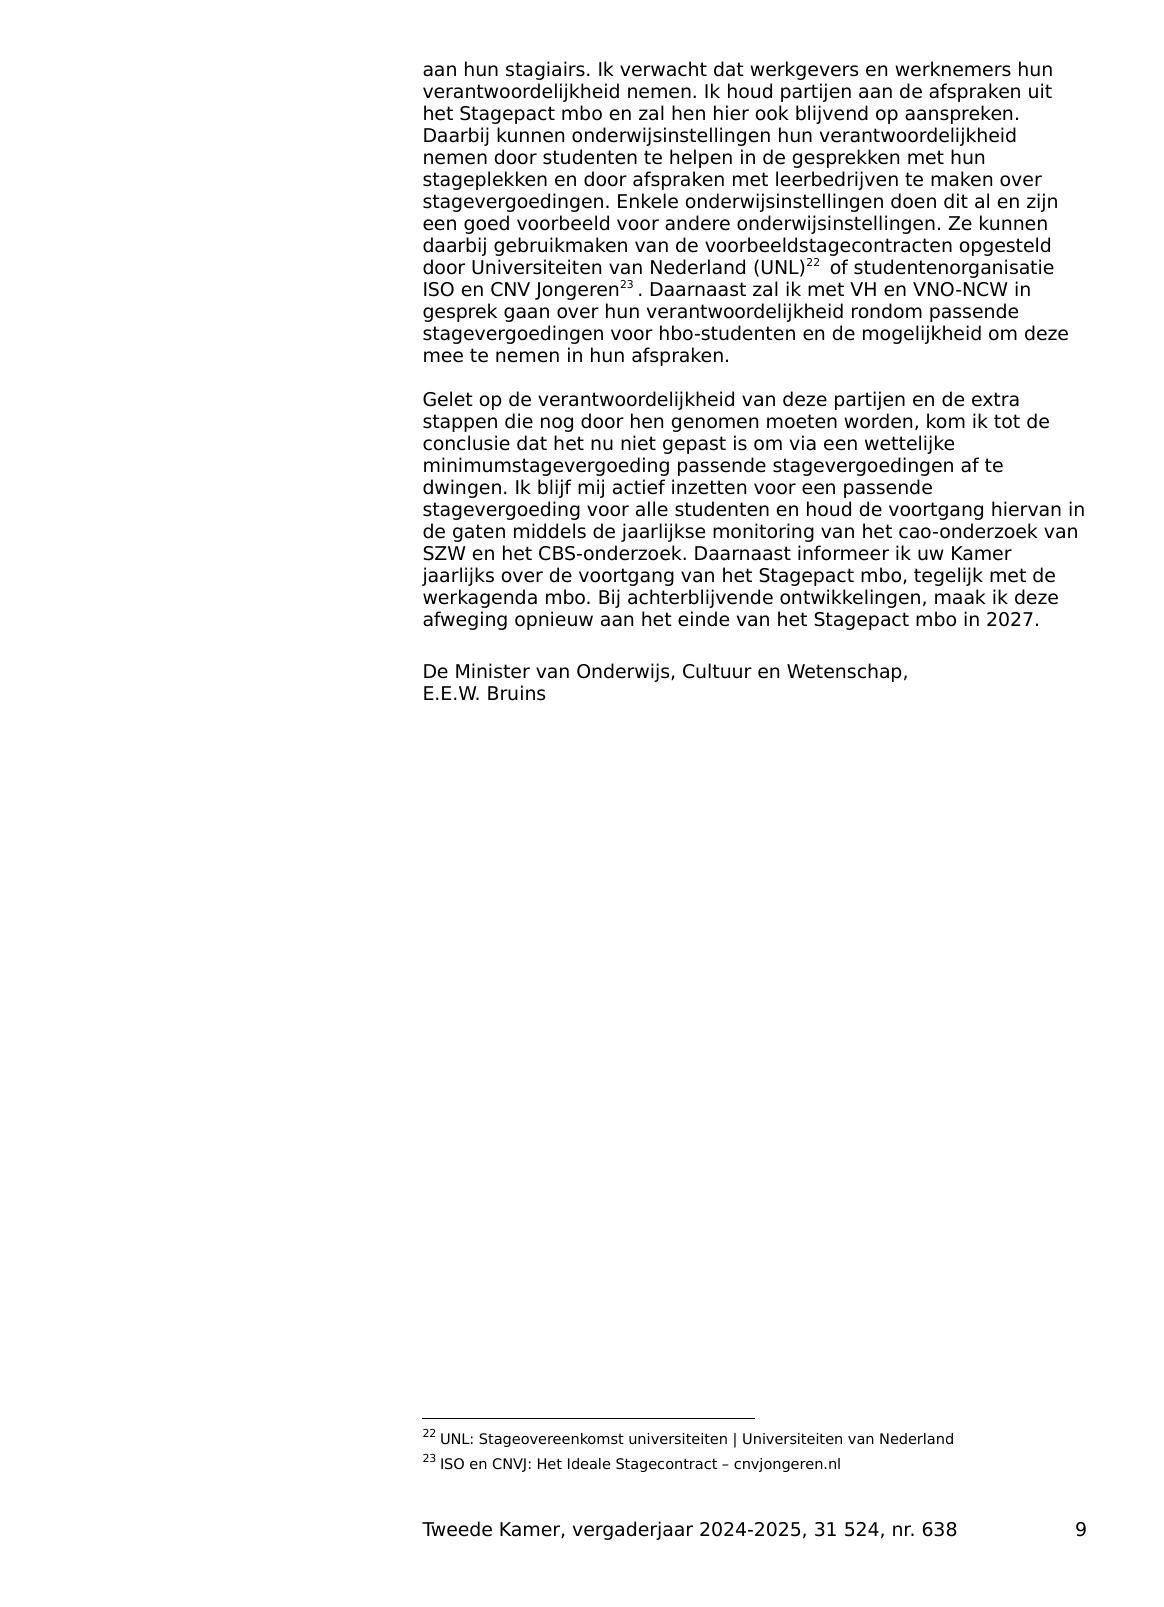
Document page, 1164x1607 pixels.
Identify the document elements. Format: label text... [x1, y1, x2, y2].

text De Minister van Onderwijs, Cultuur en Wetenschap, E.E.W. Bruins [422, 661, 1087, 705]
text UNL: Stageovereenkomst universiteiten | Universiteiten van Nederland [422, 1427, 1087, 1449]
text Gelet op de verantwoordelijkheid van deze partijen en de extra stappen die nog door hen genomen moeten worden, kom ik tot de conclusie dat het nu niet gepast is om via een wettelijke minimumstagevergoeding passende stagevergoedingen af te dwingen. Ik blijf mij actief inzetten voor een passende stagevergoeding voor alle studenten en houd de voortgang hiervan in de gaten middels de jaarlijkse monitoring van het cao-onderzoek van SZW en het CBS-onderzoek. Daarnaast informeer ik uw Kamer jaarlijks over de voortgang van het Stagepact mbo, tegelijk met de werkagenda mbo. Bij achterblijvende ontwikkelingen, maak ik deze afweging opnieuw aan het einde van het Stagepact mbo in 2027. [422, 389, 1087, 631]
text ISO en CNVJ: Het Ideale Stagecontract – cnvjongeren.nl [422, 1452, 1087, 1474]
text aan hun stagiairs. Ik verwacht dat werkgevers en werknemers hun verantwoordelijkheid nemen. Ik houd partijen aan de afspraken uit het Stagepact mbo en zal hen hier ook blijvend op aanspreken. Daarbij kunnen onderwijsinstellingen hun verantwoordelijkheid nemen door studenten te helpen in de gesprekken met hun stageplekken en door afspraken met leerbedrijven te maken over stagevergoedingen. Enkele onderwijsinstellingen doen dit al en zijn een goed voorbeeld voor andere onderwijsinstellingen. Ze kunnen daarbij gebruikmaken van de voorbeeldstagecontracten opgesteld door Universiteiten van Nederland (UNL) of studentenorganisatie ISO en CNV Jongeren. Daarnaast zal ik met VH en VNO-NCW in gesprek gaan over hun verantwoordelijkheid rondom passende stagevergoedingen voor hbo-studenten en de mogelijkheid om deze mee te nemen in hun afspraken. [422, 59, 1087, 367]
